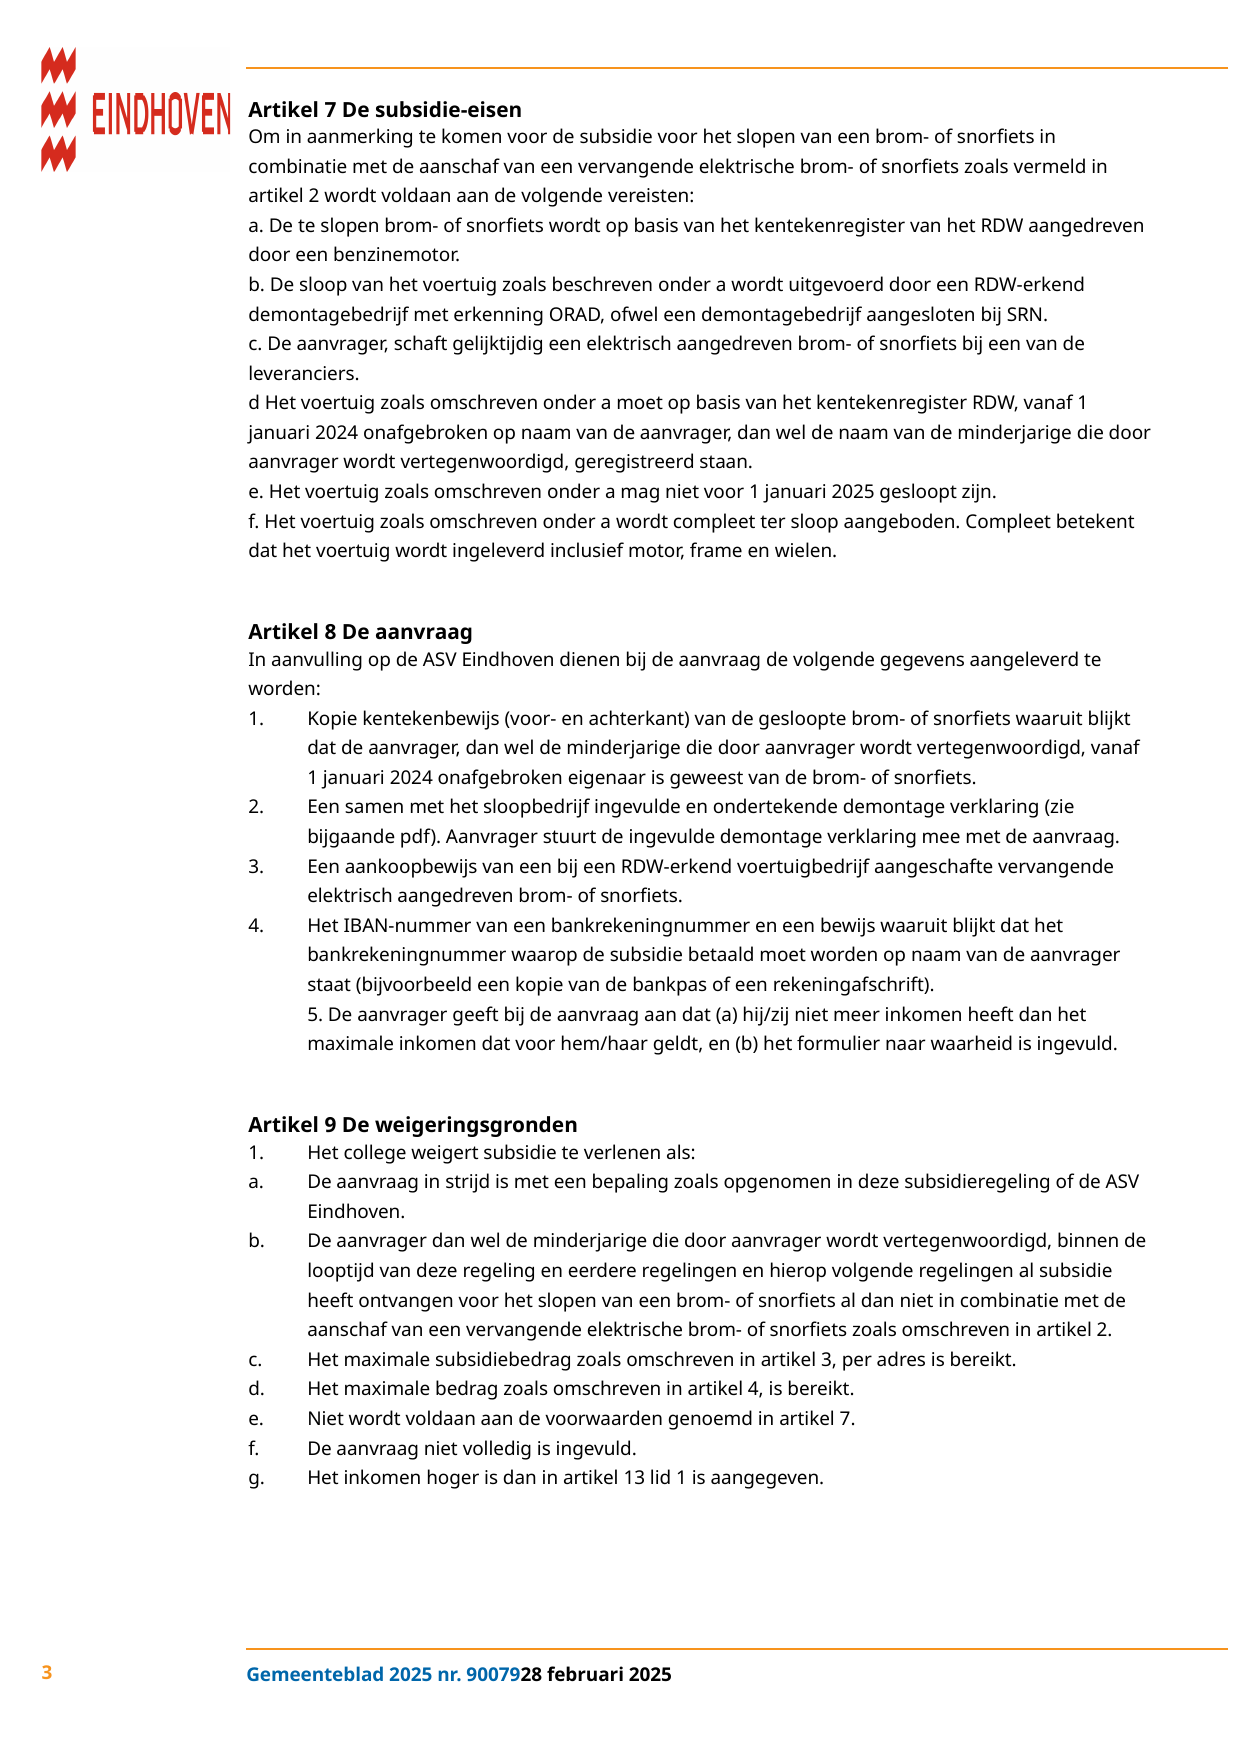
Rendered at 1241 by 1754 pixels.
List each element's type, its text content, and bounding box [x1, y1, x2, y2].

list Een samen met het sloopbedrijf ingevulde en ondertekende demontage verklaring (zie bijgaande pdf). Aanvrager stuurt de ingevulde demontage verklaring mee met de aanvraag. [248, 794, 1152, 849]
list Het college weigert subsidie te verlenen als: [248, 1139, 1152, 1164]
text Artikel 8 De aanvraag [248, 617, 1152, 646]
list Een aankoopbewijs van een bij een RDW-erkend voertuigbedrijf aangeschafte vervangende elektrisch aangedreven brom- of snorfiets. [248, 853, 1152, 908]
text a. De te slopen brom- of snorfiets wordt op basis van het kentekenregister van het RDW aangedreven door een benzinemotor. [248, 212, 1152, 267]
text In aanvulling op de ASV Eindhoven dienen bij de aanvraag de volgende gegevens aangeleverd te worden: [248, 646, 1152, 701]
text e. Het voertuig zoals omschreven onder a mag niet voor 1 januari 2025 gesloopt zijn. [248, 478, 1152, 504]
list De aanvrager dan wel de minderjarige die door aanvrager wordt vertegenwoordigd, binnen de looptijd van deze regeling en eerdere regelingen en hierop volgende regelingen al subsidie heeft ontvangen voor het slopen van een brom- of snorfiets al dan niet in combinatie met de aanschaf van een vervangende elektrische brom- of snorfiets zoals omschreven in artikel 2. [248, 1228, 1152, 1342]
text Artikel 9 De weigeringsgronden [248, 1110, 1152, 1139]
list Het maximale bedrag zoals omschreven in artikel 4, is bereikt. [248, 1376, 1152, 1401]
list Kopie kentekenbewijs (voor- en achterkant) van de gesloopte brom- of snorfiets waaruit blijkt dat de aanvrager, dan wel de minderjarige die door aanvrager wordt vertegenwoordigd, vanaf 1 januari 2024 onafgebroken eigenaar is geweest van de brom- of snorfiets. [248, 705, 1152, 790]
list Niet wordt voldaan aan de voorwaarden genoemd in artikel 7. [248, 1405, 1152, 1431]
picture [41, 47, 231, 172]
list 5. De aanvrager geeft bij de aanvraag aan dat (a) hij/zij niet meer inkomen heeft dan het maximale inkomen dat voor hem/haar geldt, en (b) het formulier naar waarheid is ingevuld. [248, 1001, 1152, 1056]
text d Het voertuig zoals omschreven onder a moet op basis van het kentekenregister RDW, vanaf 1 januari 2024 onafgebroken op naam van de aanvrager, dan wel de naam van de minderjarige die door aanvrager wordt vertegenwoordigd, geregistreerd staan. [248, 389, 1152, 474]
text b. De sloop van het voertuig zoals beschreven onder a wordt uitgevoerd door een RDW-erkend demontagebedrijf met erkenning ORAD, ofwel een demontagebedrijf aangesloten bij SRN. [248, 271, 1152, 326]
list De aanvraag niet volledig is ingevuld. [248, 1435, 1152, 1460]
text Om in aanmerking te komen voor de subsidie voor het slopen van een brom- of snorfiets in combinatie met de aanschaf van een vervangende elektrische brom- of snorfiets zoals vermeld in artikel 2 wordt voldaan aan de volgende vereisten: [248, 123, 1152, 208]
list Het IBAN-nummer van een bankrekeningnummer en een bewijs waaruit blijkt dat het bankrekeningnummer waarop de subsidie betaald moet worden op naam van de aanvrager staat (bijvoorbeeld een kopie van de bankpas of een rekeningafschrift). [248, 912, 1152, 997]
text Artikel 7 De subsidie-eisen [248, 95, 1152, 123]
list Het maximale subsidiebedrag zoals omschreven in artikel 3, per adres is bereikt. [248, 1346, 1152, 1372]
text c. De aanvrager, schaft gelijktijdig een elektrisch aangedreven brom- of snorfiets bij een van de leveranciers. [248, 330, 1152, 386]
list De aanvraag in strijd is met een bepaling zoals opgenomen in deze subsidieregeling of de ASV Eindhoven. [248, 1168, 1152, 1224]
list Het inkomen hoger is dan in artikel 13 lid 1 is aangegeven. [248, 1464, 1152, 1490]
text f. Het voertuig zoals omschreven onder a wordt compleet ter sloop aangeboden. Compleet betekent dat het voertuig wordt ingeleverd inclusief motor, frame en wielen. [248, 508, 1152, 563]
